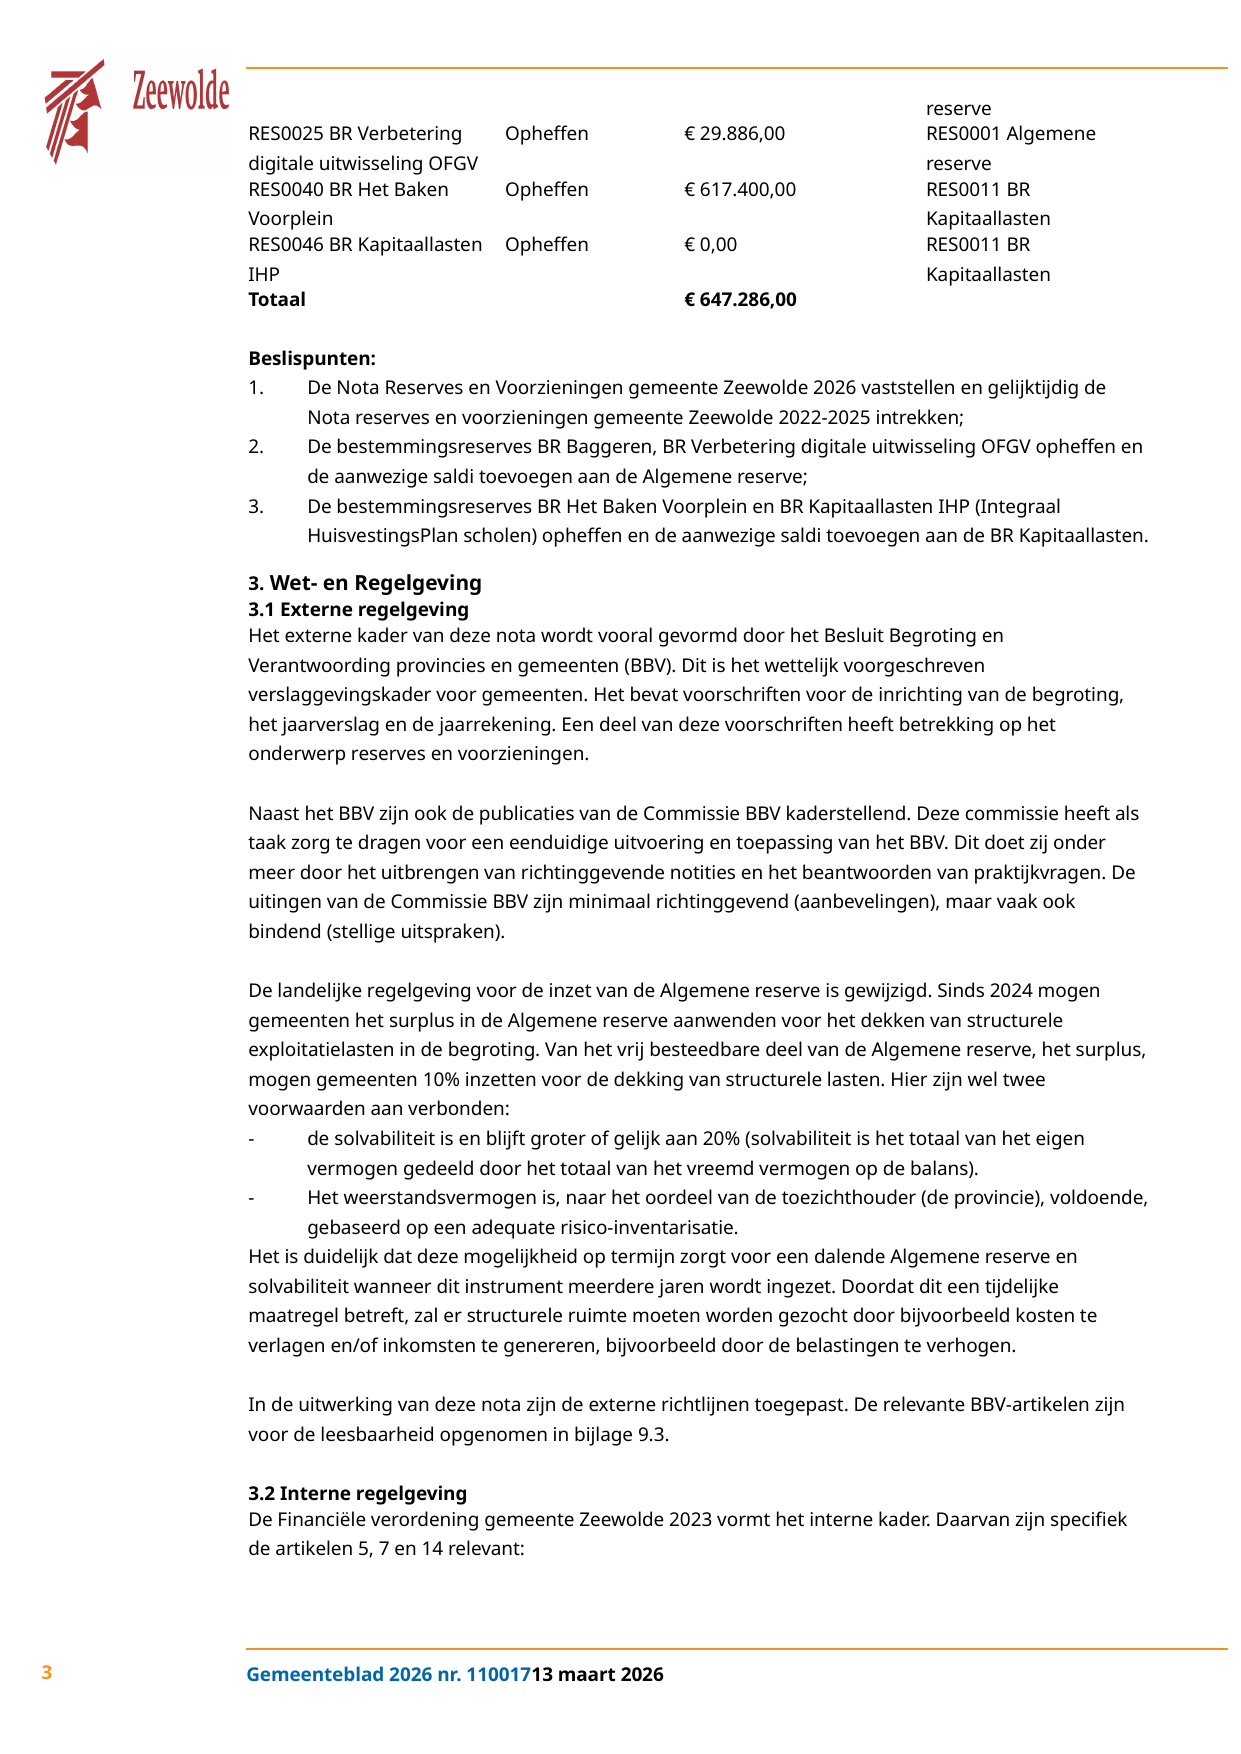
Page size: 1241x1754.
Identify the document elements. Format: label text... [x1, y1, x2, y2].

table_cell [505, 95, 684, 121]
table_cell [505, 286, 684, 312]
text De Financiële verordening gemeente Zeewolde 2023 vormt het interne kader. Daarvan zijn specifiek de artikelen 5, 7 en 14 relevant: [248, 1506, 1152, 1561]
table_cell RES0001 Algemene reserve [926, 121, 1152, 176]
text De landelijke regelgeving voor de inzet van de Algemene reserve is gewijzigd. Sinds 2024 mogen gemeenten het surplus in de Algemene reserve aanwenden voor het dekken van structurele exploitatielasten in de begroting. Van het vrij besteedbare deel van de Algemene reserve, het surplus, mogen gemeenten 10% inzetten voor de dekking van structurele lasten. Hier zijn wel twee voorwaarden aan verbonden: [248, 977, 1152, 1121]
table_cell RES0011 BR Kapitaallasten [926, 231, 1152, 286]
table_cell RES0046 BR Kapitaallasten IHP [248, 231, 505, 286]
picture [41, 47, 231, 172]
list Het weerstandsvermogen is, naar het oordeel van de toezichthouder (de provincie), voldoende, gebaseerd op een adequate risico-inventarisatie. [248, 1184, 1152, 1240]
table_cell Opheffen [505, 176, 684, 231]
table_cell Totaal [248, 286, 505, 312]
table_cell [684, 95, 926, 121]
table_cell € 0,00 [684, 231, 926, 286]
table_cell RES0011 BR Kapitaallasten [926, 176, 1152, 231]
text 3.2 Interne regelgeving [248, 1480, 1152, 1506]
text Het is duidelijk dat deze mogelijkheid op termijn zorgt voor een dalende Algemene reserve en solvabiliteit wanneer dit instrument meerdere jaren wordt ingezet. Doordat dit een tijdelijke maatregel betreft, zal er structurele ruimte moeten worden gezocht door bijvoorbeeld kosten te verlagen en/of inkomsten te genereren, bijvoorbeeld door de belastingen te verhogen. [248, 1243, 1152, 1358]
table_cell RES0040 BR Het Baken Voorplein [248, 176, 505, 231]
list De bestemmingsreserves BR Het Baken Voorplein en BR Kapitaallasten IHP (Integraal HuisvestingsPlan scholen) opheffen en de aanwezige saldi toevoegen aan de BR Kapitaallasten. [248, 493, 1152, 548]
table_cell Opheffen [505, 231, 684, 286]
text 3.1 Externe regelgeving [248, 597, 1152, 622]
text Het externe kader van deze nota wordt vooral gevormd door het Besluit Begroting en Verantwoording provincies en gemeenten (BBV). Dit is het wettelijk voorgeschreven verslaggevingskader voor gemeenten. Het bevat voorschriften voor de inrichting van de begroting, het jaarverslag en de jaarrekening. Een deel van deze voorschriften heeft betrekking op het onderwerp reserves en voorzieningen. [248, 622, 1152, 766]
table_cell reserve [926, 95, 1152, 121]
table_cell € 647.286,00 [684, 286, 926, 312]
list De Nota Reserves en Voorzieningen gemeente Zeewolde 2026 vaststellen en gelijktijdig de Nota reserves en voorzieningen gemeente Zeewolde 2022-2025 intrekken; [248, 374, 1152, 430]
text 3. Wet- en Regelgeving [248, 568, 1152, 597]
table_cell [248, 95, 505, 121]
table_cell € 29.886,00 [684, 121, 926, 176]
text Beslispunten: [248, 345, 1152, 371]
table_cell RES0025 BR Verbetering digitale uitwisseling OFGV [248, 121, 505, 176]
table_cell Opheffen [505, 121, 684, 176]
list De bestemmingsreserves BR Baggeren, BR Verbetering digitale uitwisseling OFGV opheffen en de aanwezige saldi toevoegen aan de Algemene reserve; [248, 434, 1152, 489]
list de solvabiliteit is en blijft groter of gelijk aan 20% (solvabiliteit is het totaal van het eigen vermogen gedeeld door het totaal van het vreemd vermogen op de balans). [248, 1125, 1152, 1181]
text Naast het BBV zijn ook de publicaties van de Commissie BBV kaderstellend. Deze commissie heeft als taak zorg te dragen voor een eenduidige uitvoering en toepassing van het BBV. Dit doet zij onder meer door het uitbrengen van richtinggevende notities en het beantwoorden van praktijkvragen. De uitingen van de Commissie BBV zijn minimaal richtinggevend (aanbevelingen), maar vaak ook bindend (stellige uitspraken). [248, 800, 1152, 944]
table_cell € 617.400,00 [684, 176, 926, 231]
table_cell [926, 286, 1152, 312]
text In de uitwerking van deze nota zijn de externe richtlijnen toegepast. De relevante BBV-artikelen zijn voor de leesbaarheid opgenomen in bijlage 9.3. [248, 1391, 1152, 1447]
